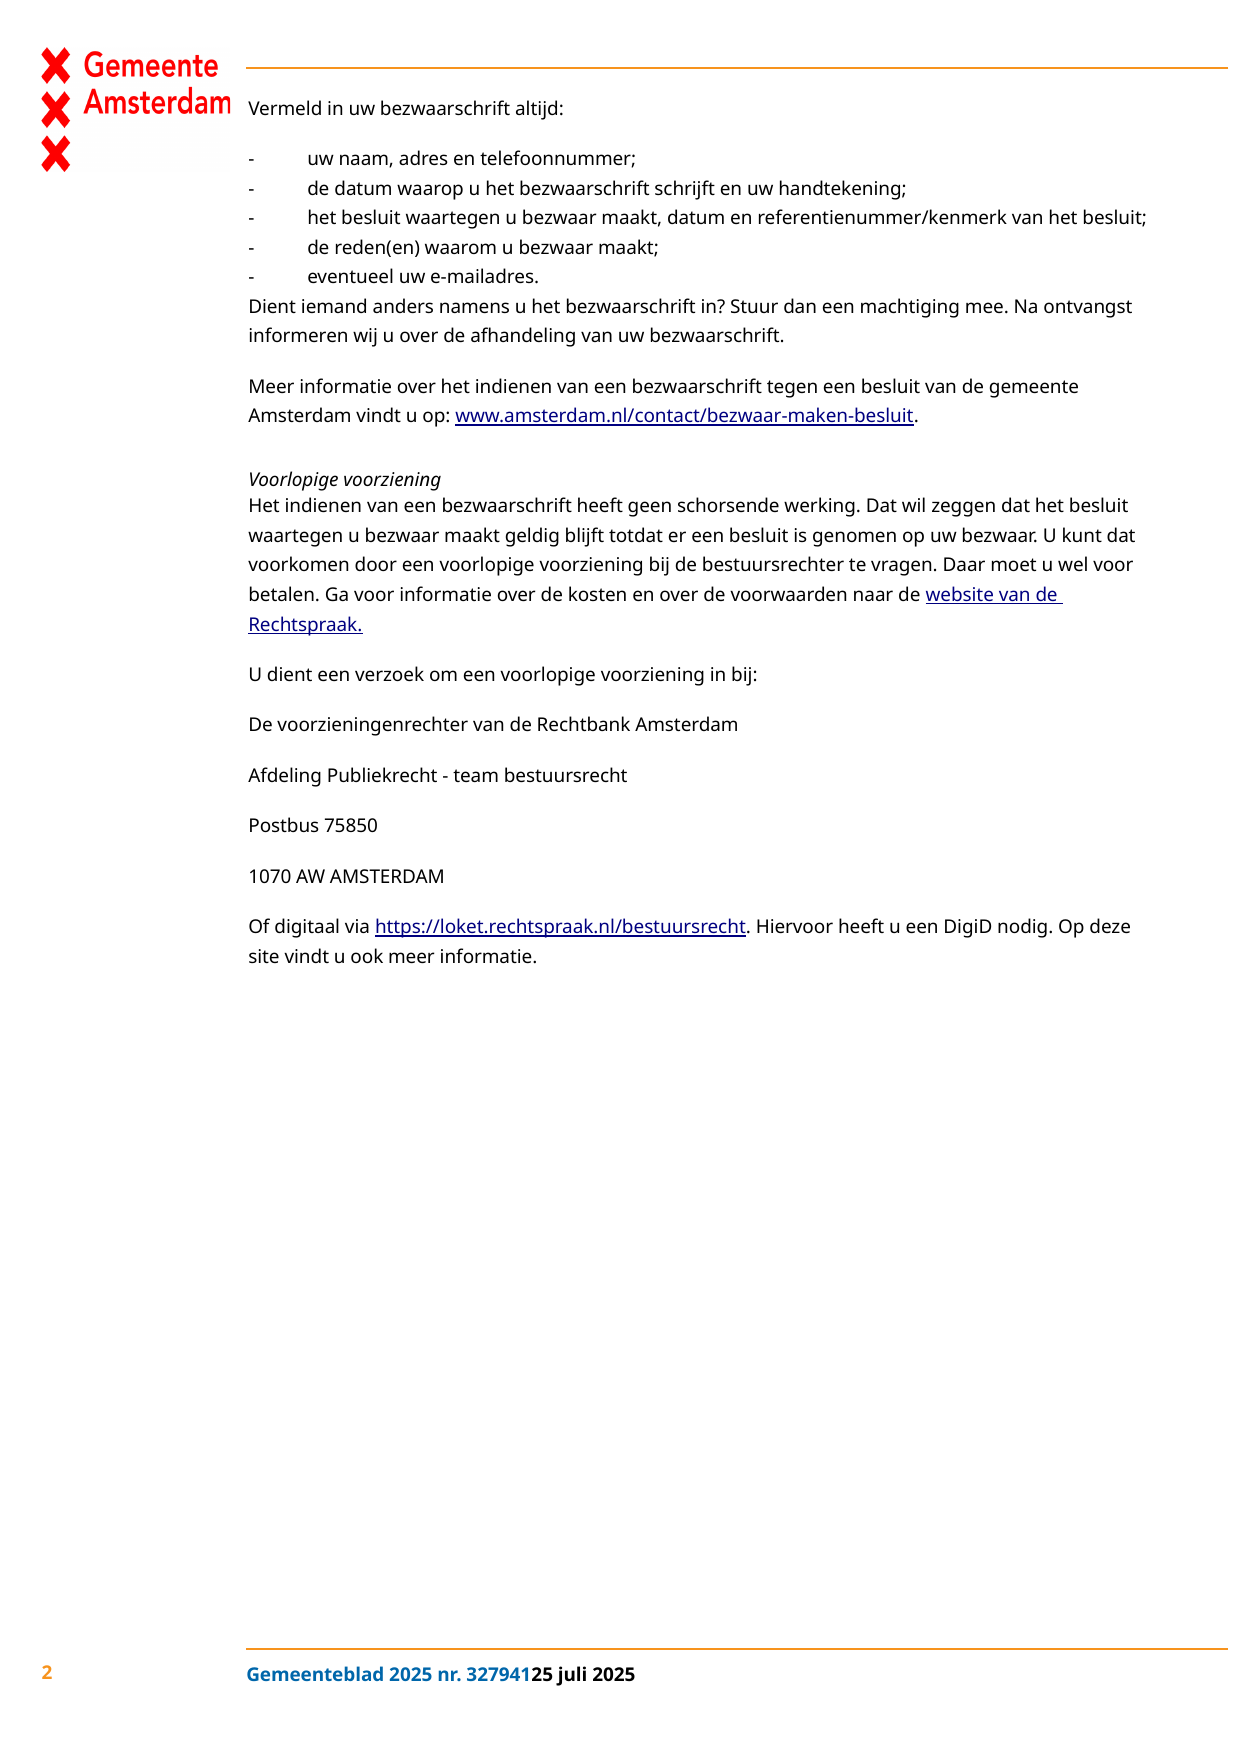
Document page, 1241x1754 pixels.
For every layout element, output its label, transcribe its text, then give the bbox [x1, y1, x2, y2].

list uw naam, adres en telefoonnummer; [248, 145, 1152, 171]
text Dient iemand anders namens u het bezwaarschrift in? Stuur dan een machtiging mee. Na ontvangst informeren wij u over de afhandeling van uw bezwaarschrift. [248, 293, 1152, 348]
list de datum waarop u het bezwaarschrift schrijft en uw handtekening; [248, 175, 1152, 201]
list het besluit waartegen u bezwaar maakt, datum en referentienummer/kenmerk van het besluit; [248, 204, 1152, 230]
text Het indienen van een bezwaarschrift heeft geen schorsende werking. Dat wil zeggen dat het besluit waartegen u bezwaar maakt geldig blijft totdat er een besluit is genomen op uw bezwaar. U kunt dat voorkomen door een voorlopige voorziening bij de bestuursrechter te vragen. Daar moet u wel voor betalen. Ga voor informatie over de kosten en over de voorwaarden naar de website van de Rechtspraak. [248, 492, 1152, 636]
text Vermeld in uw bezwaarschrift altijd: [248, 95, 1152, 121]
text De voorzieningenrechter van de Rechtbank Amsterdam [248, 712, 1152, 737]
text Of digitaal via https://loket.rechtspraak.nl/bestuursrecht. Hiervoor heeft u een DigiD nodig. Op deze site vindt u ook meer informatie. [248, 913, 1152, 968]
list de reden(en) waarom u bezwaar maakt; [248, 234, 1152, 260]
text U dient een verzoek om een voorlopige voorziening in bij: [248, 661, 1152, 687]
text Voorlopige voorziening [248, 467, 1152, 492]
list eventueel uw e-mailadres. [248, 263, 1152, 289]
text Afdeling Publiekrecht - team bestuursrecht [248, 762, 1152, 788]
text Postbus 75850 [248, 812, 1152, 838]
text 1070 AW AMSTERDAM [248, 863, 1152, 888]
picture [41, 47, 231, 172]
text Meer informatie over het indienen van een bezwaarschrift tegen een besluit van de gemeente Amsterdam vindt u op: www.amsterdam.nl/contact/bezwaar-maken-besluit. [248, 373, 1152, 428]
